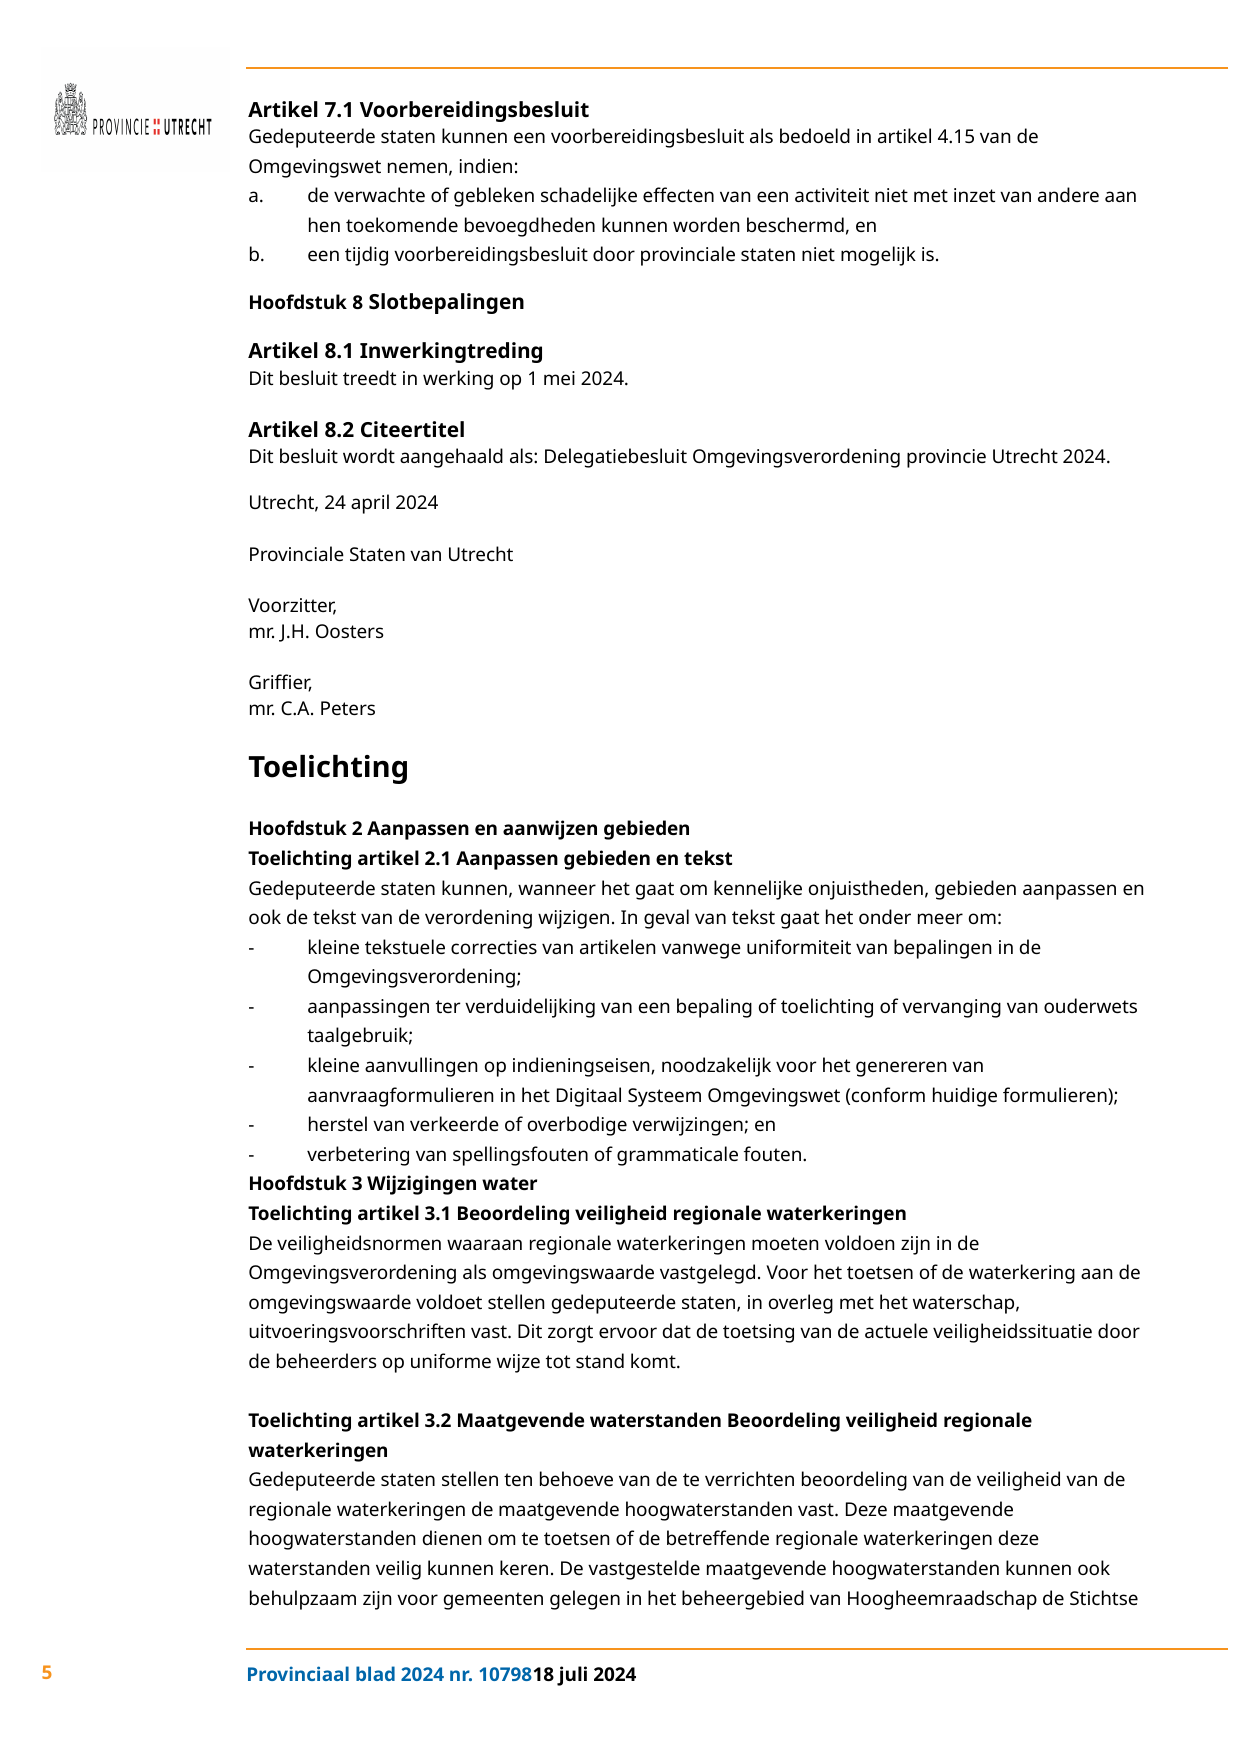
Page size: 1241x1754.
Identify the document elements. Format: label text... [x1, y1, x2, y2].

text Toelichting artikel 3.2 Maatgevende waterstanden Beoordeling veiligheid regionale waterkeringen [248, 1407, 1152, 1462]
text Artikel 8.2 Citeertitel [248, 415, 1152, 444]
text mr. C.A. Peters [248, 695, 1152, 721]
list aanpassingen ter verduidelijking van een bepaling of toelichting of vervanging van ouderwets taalgebruik; [248, 993, 1152, 1048]
text Griffier, [248, 669, 1152, 695]
text Hoofdstuk 2 Aanpassen en aanwijzen gebieden [248, 816, 1152, 841]
text Toelichting artikel 2.1 Aanpassen gebieden en tekst [248, 845, 1152, 871]
text Artikel 8.1 Inwerkingtreding [248, 336, 1152, 365]
text Gedeputeerde staten kunnen een voorbereidingsbesluit als bedoeld in artikel 4.15 van de Omgevingswet nemen, indien: [248, 123, 1152, 178]
text Toelichting [248, 747, 1152, 786]
text mr. J.H. Oosters [248, 618, 1152, 644]
text Voorzitter, [248, 592, 1152, 618]
picture [41, 47, 231, 172]
text Utrecht, 24 april 2024 [248, 489, 1152, 515]
text Dit besluit wordt aangehaald als: Delegatiebesluit Omgevingsverordening provincie Utrecht 2024. [248, 444, 1152, 469]
list de verwachte of gebleken schadelijke effecten van een activiteit niet met inzet van andere aan hen toekomende bevoegdheden kunnen worden beschermd, en [248, 182, 1152, 238]
list kleine tekstuele correcties van artikelen vanwege uniformiteit van bepalingen in de Omgevingsverordening; [248, 934, 1152, 989]
text Toelichting artikel 3.1 Beoordeling veiligheid regionale waterkeringen [248, 1200, 1152, 1226]
text De veiligheidsnormen waaraan regionale waterkeringen moeten voldoen zijn in de Omgevingsverordening als omgevingswaarde vastgelegd. Voor het toetsen of de waterkering aan de omgevingswaarde voldoet stellen gedeputeerde staten, in overleg met het waterschap, uitvoeringsvoorschriften vast. Dit zorgt ervoor dat de toetsing van de actuele veiligheidssituatie door de beheerders op uniforme wijze tot stand komt. [248, 1230, 1152, 1374]
list een tijdig voorbereidingsbesluit door provinciale staten niet mogelijk is. [248, 242, 1152, 267]
list herstel van verkeerde of overbodige verwijzingen; en [248, 1111, 1152, 1137]
text Hoofdstuk 8 Slotbepalingen [248, 287, 1152, 316]
text Provinciale Staten van Utrecht [248, 541, 1152, 567]
list kleine aanvullingen op indieningseisen, noodzakelijk voor het genereren van aanvraagformulieren in het Digitaal Systeem Omgevingswet (conform huidige formulieren); [248, 1052, 1152, 1107]
text Gedeputeerde staten stellen ten behoeve van de te verrichten beoordeling van de veiligheid van de regionale waterkeringen de maatgevende hoogwaterstanden vast. Deze maatgevende hoogwaterstanden dienen om te toetsen of de betreffende regionale waterkeringen deze waterstanden veilig kunnen keren. De vastgestelde maatgevende hoogwaterstanden kunnen ook behulpzaam zijn voor gemeenten gelegen in het beheergebied van Hoogheemraadschap de Stichtse [248, 1466, 1152, 1610]
list verbetering van spellingsfouten of grammaticale fouten. [248, 1141, 1152, 1167]
text Dit besluit treedt in werking op 1 mei 2024. [248, 365, 1152, 391]
text Artikel 7.1 Voorbereidingsbesluit [248, 95, 1152, 123]
text Gedeputeerde staten kunnen, wanneer het gaat om kennelijke onjuistheden, gebieden aanpassen en ook de tekst van de verordening wijzigen. In geval van tekst gaat het onder meer om: [248, 875, 1152, 930]
text Hoofdstuk 3 Wijzigingen water [248, 1171, 1152, 1196]
